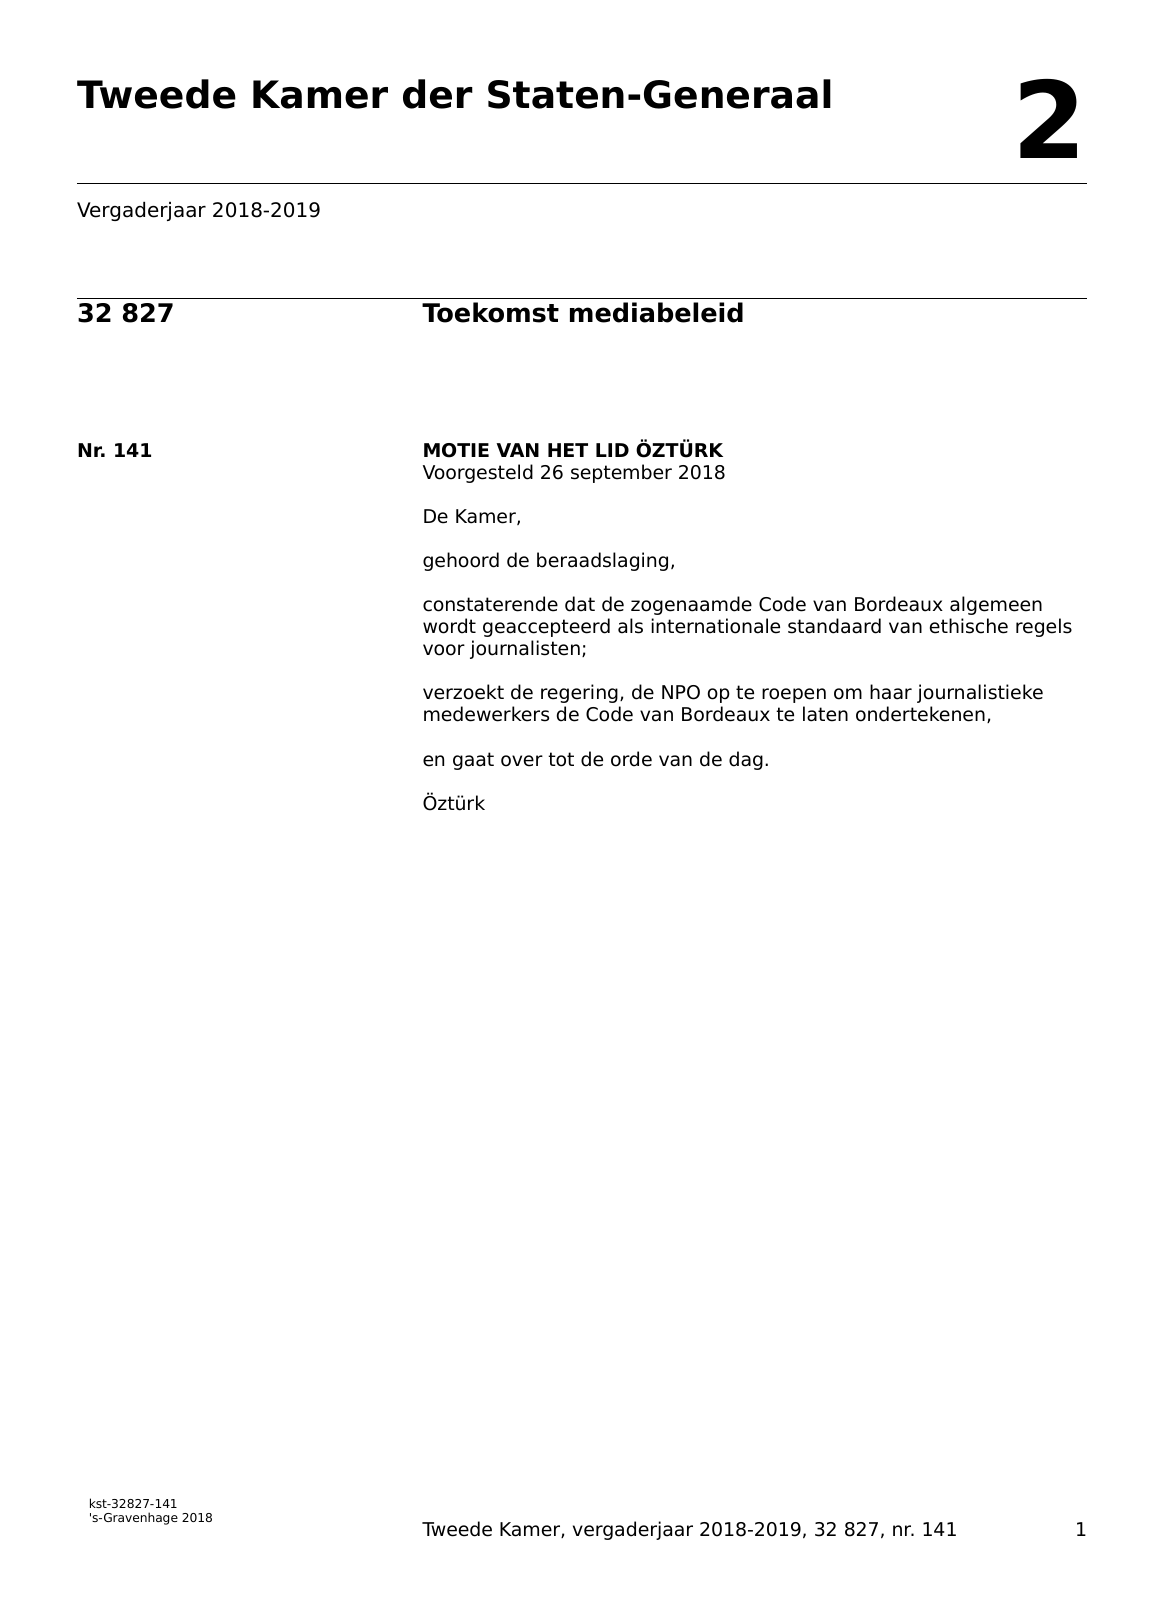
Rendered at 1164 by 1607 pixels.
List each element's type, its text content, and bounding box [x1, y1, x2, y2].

text verzoekt de regering, de NPO op te roepen om haar journalistieke medewerkers de Code van Bordeaux te laten ondertekenen, [422, 682, 1087, 726]
subtitle Nr. 141 MOTIE VAN HET LID ÖZTÜRK [77, 440, 1087, 462]
text De Kamer, [422, 506, 1087, 528]
table_header Tweede Kamer der Staten-Generaal [77, 59, 886, 183]
table_cell Vergaderjaar 2018-2019 [77, 184, 1087, 298]
text kst-32827-141 [88, 1497, 323, 1511]
text 's-Gravenhage 2018 [88, 1511, 323, 1525]
text gehoord de beraadslaging, [422, 550, 1087, 572]
text Öztürk [422, 793, 1087, 814]
table_header 2 [886, 59, 1087, 183]
text Voorgesteld 26 september 2018 [422, 462, 1087, 484]
text en gaat over tot de orde van de dag. [422, 748, 1087, 770]
text constaterende dat de zogenaamde Code van Bordeaux algemeen wordt geaccepteerd als internationale standaard van ethische regels voor journalisten; [422, 594, 1087, 660]
subtitle 32 827 Toekomst mediabeleid [77, 299, 1087, 329]
